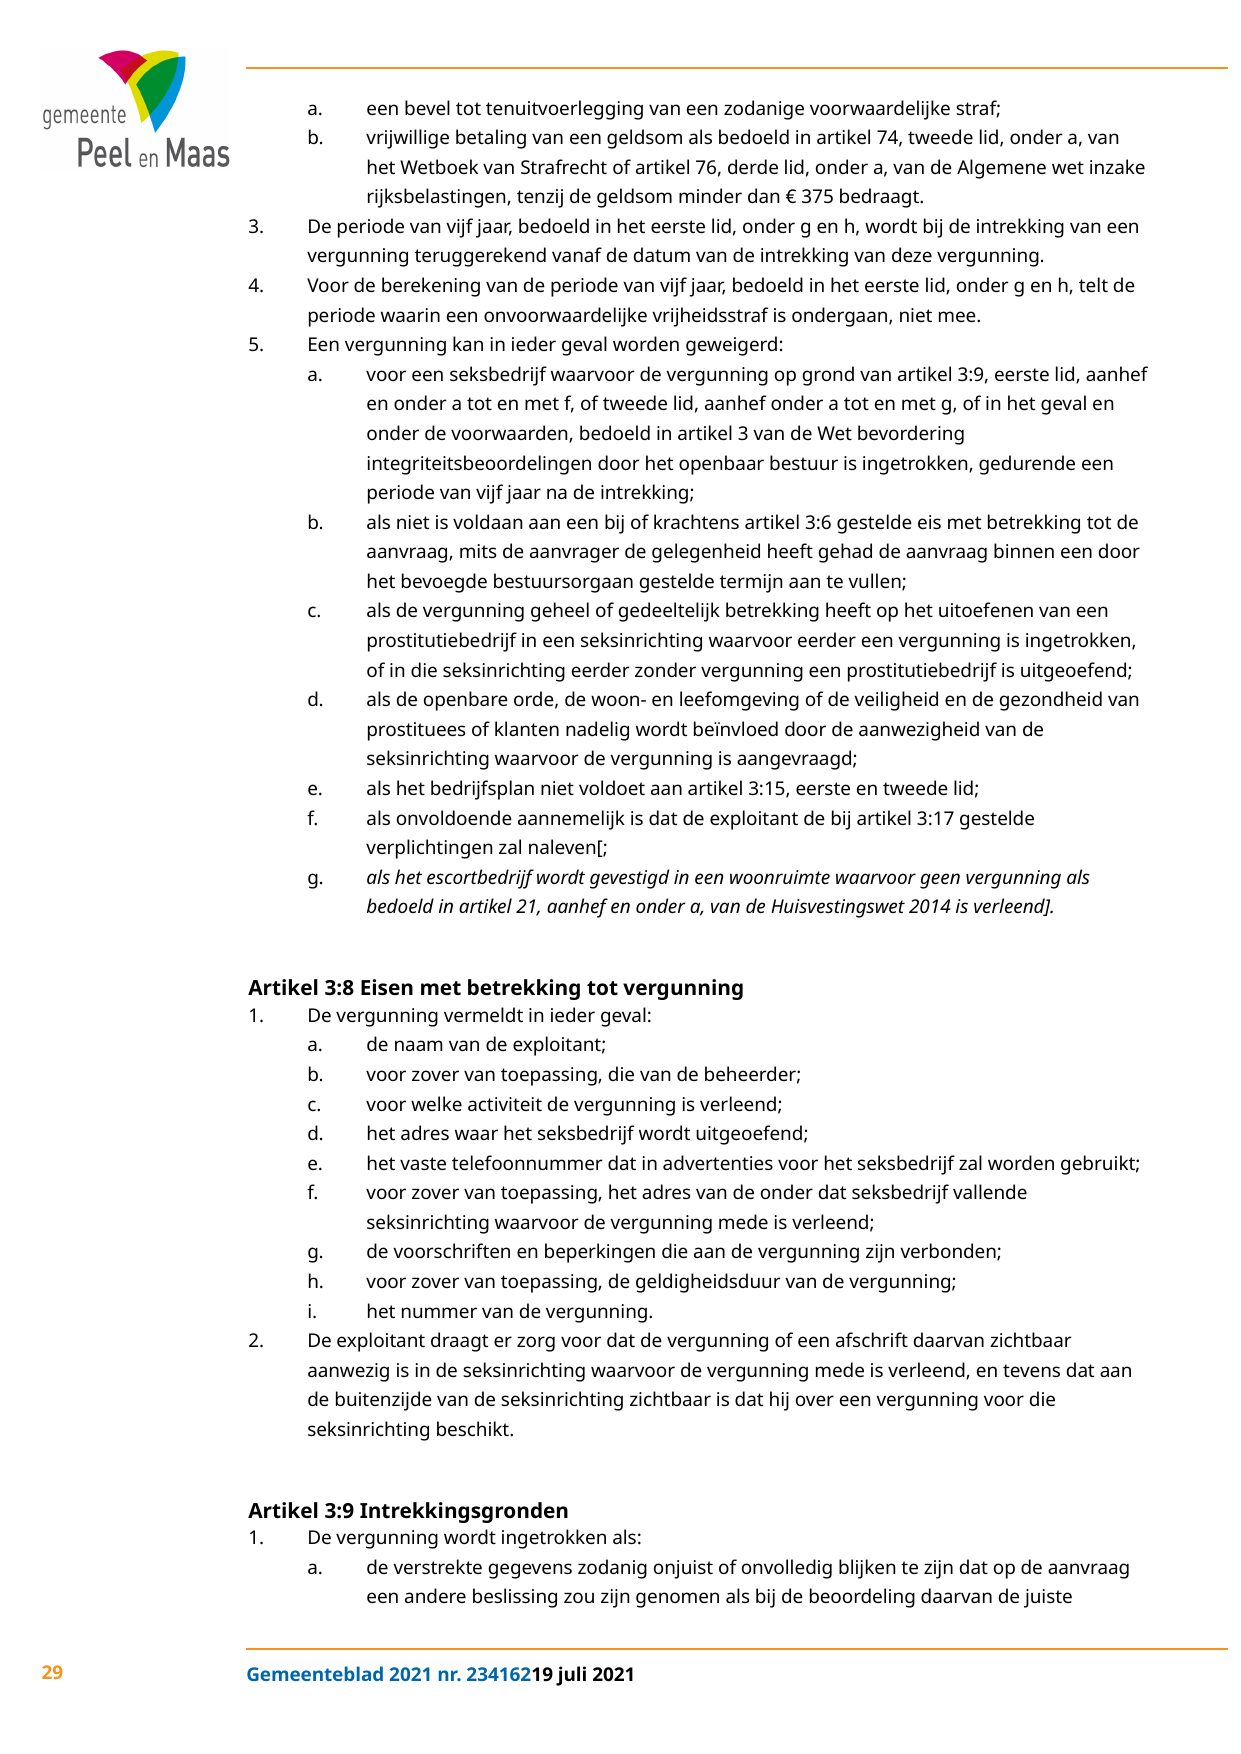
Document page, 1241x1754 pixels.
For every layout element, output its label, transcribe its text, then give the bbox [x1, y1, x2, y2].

list het nummer van de vergunning. [307, 1298, 1152, 1323]
list vrijwillige betaling van een geldsom als bedoeld in artikel 74, tweede lid, onder a, van het Wetboek van Strafrecht of artikel 76, derde lid, onder a, van de Algemene wet inzake rijksbelastingen, tenzij de geldsom minder dan € 375 bedraagt. [307, 124, 1152, 209]
list voor zover van toepassing, het adres van de onder dat seksbedrijf vallende seksinrichting waarvoor de vergunning mede is verleend; [307, 1179, 1152, 1235]
list voor een seksbedrijf waarvoor de vergunning op grond van artikel 3:9, eerste lid, aanhef en onder a tot en met f, of tweede lid, aanhef onder a tot en met g, of in het geval en onder de voorwaarden, bedoeld in artikel 3 van de Wet bevordering integriteitsbeoordelingen door het openbaar bestuur is ingetrokken, gedurende een periode van vijf jaar na de intrekking; [307, 361, 1152, 505]
list voor zover van toepassing, die van de beheerder; [307, 1061, 1152, 1087]
list Voor de berekening van de periode van vijf jaar, bedoeld in het eerste lid, onder g en h, telt de periode waarin een onvoorwaardelijke vrijheidsstraf is ondergaan, niet mee. [248, 272, 1152, 328]
list de verstrekte gegevens zodanig onjuist of onvolledig blijken te zijn dat op de aanvraag een andere beslissing zou zijn genomen als bij de beoordeling daarvan de juiste [307, 1554, 1152, 1609]
list de voorschriften en beperkingen die aan de vergunning zijn verbonden; [307, 1239, 1152, 1264]
list als de vergunning geheel of gedeeltelijk betrekking heeft op het uitoefenen van een prostitutiebedrijf in een seksinrichting waarvoor eerder een vergunning is ingetrokken, of in die seksinrichting eerder zonder vergunning een prostitutiebedrijf is uitgeoefend; [307, 598, 1152, 683]
list De periode van vijf jaar, bedoeld in het eerste lid, onder g en h, wordt bij de intrekking van een vergunning teruggerekend vanaf de datum van de intrekking van deze vergunning. [248, 213, 1152, 268]
list De vergunning wordt ingetrokken als: [248, 1524, 1152, 1550]
list als het escortbedrijf wordt gevestigd in een woonruimte waarvoor geen vergunning als bedoeld in artikel 21, aanhef en onder a, van de Huisvestingswet 2014 is verleend]. [307, 864, 1152, 919]
list de naam van de exploitant; [307, 1032, 1152, 1057]
list een bevel tot tenuitvoerlegging van een zodanige voorwaardelijke straf; [307, 95, 1152, 121]
list het vaste telefoonnummer dat in advertenties voor het seksbedrijf zal worden gebruikt; [307, 1150, 1152, 1176]
picture [41, 47, 231, 172]
list als niet is voldaan aan een bij of krachtens artikel 3:6 gestelde eis met betrekking tot de aanvraag, mits de aanvrager de gelegenheid heeft gehad de aanvraag binnen een door het bevoegde bestuursorgaan gestelde termijn aan te vullen; [307, 509, 1152, 594]
list als het bedrijfsplan niet voldoet aan artikel 3:15, eerste en tweede lid; [307, 775, 1152, 801]
list het adres waar het seksbedrijf wordt uitgeoefend; [307, 1120, 1152, 1146]
text Artikel 3:9 Intrekkingsgronden [248, 1496, 1152, 1524]
list voor welke activiteit de vergunning is verleend; [307, 1091, 1152, 1116]
list voor zover van toepassing, de geldigheidsduur van de vergunning; [307, 1268, 1152, 1294]
list De exploitant draagt er zorg voor dat de vergunning of een afschrift daarvan zichtbaar aanwezig is in de seksinrichting waarvoor de vergunning mede is verleend, en tevens dat aan de buitenzijde van de seksinrichting zichtbaar is dat hij over een vergunning voor die seksinrichting beschikt. [248, 1327, 1152, 1442]
list als de openbare orde, de woon- en leefomgeving of de veiligheid en de gezondheid van prostituees of klanten nadelig wordt beïnvloed door de aanwezigheid van de seksinrichting waarvoor de vergunning is aangevraagd; [307, 686, 1152, 771]
list De vergunning vermeldt in ieder geval: [248, 1002, 1152, 1028]
list als onvoldoende aannemelijk is dat de exploitant de bij artikel 3:17 gestelde verplichtingen zal naleven[; [307, 805, 1152, 860]
text Artikel 3:8 Eisen met betrekking tot vergunning [248, 973, 1152, 1002]
list Een vergunning kan in ieder geval worden geweigerd: [248, 331, 1152, 357]
